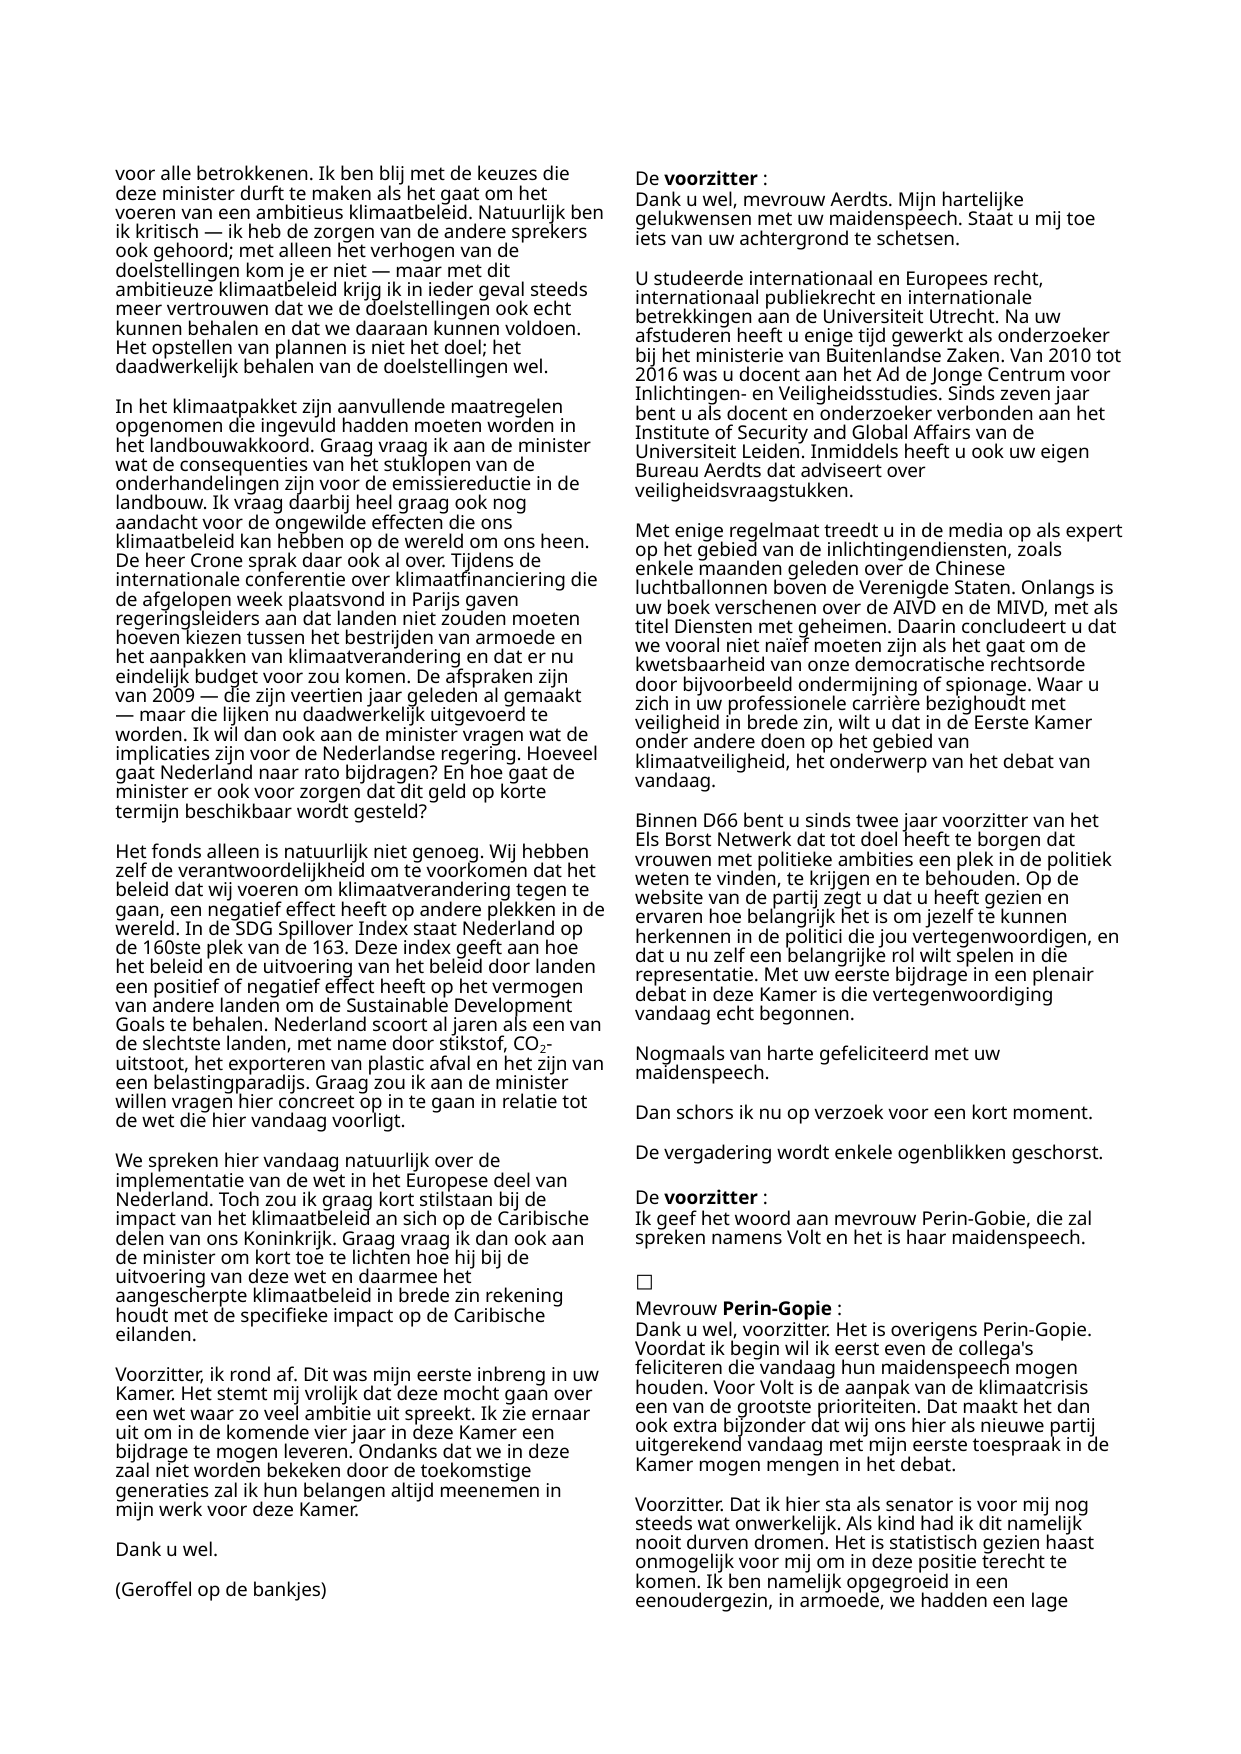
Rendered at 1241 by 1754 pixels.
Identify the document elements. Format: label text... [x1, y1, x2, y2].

text Het fonds alleen is natuurlijk niet genoeg. Wij hebben zelf de verantwoordelijkheid om te voorkomen dat het beleid dat wij voeren om klimaatverandering tegen te gaan, een negatief effect heeft op andere plekken in de wereld. In de SDG Spillover Index staat Nederland op de 160ste plek van de 163. Deze index geeft aan hoe het beleid en de uitvoering van het beleid door landen een positief of negatief effect heeft op het vermogen van andere landen om de Sustainable Development Goals te behalen. Nederland scoort al jaren als een van de slechtste landen, met name door stikstof, CO2-uitstoot, het exporteren van plastic afval en het zijn van een belastingparadijs. Graag zou ik aan de minister willen vragen hier concreet op in te gaan in relatie tot de wet die hier vandaag voorligt. [115, 843, 605, 1132]
text Binnen D66 bent u sinds twee jaar voorzitter van het Els Borst Netwerk dat tot doel heeft te borgen dat vrouwen met politieke ambities een plek in de politiek weten te vinden, te krijgen en te behouden. Op de website van de partij zegt u dat u heeft gezien en ervaren hoe belangrijk het is om jezelf te kunnen herkennen in de politici die jou vertegenwoordigen, en dat u nu zelf een belangrijke rol wilt spelen in die representatie. Met uw eerste bijdrage in een plenair debat in deze Kamer is die vertegenwoordiging vandaag echt begonnen. [635, 812, 1125, 1024]
text Voorzitter, ik rond af. Dit was mijn eerste inbreng in uw Kamer. Het stemt mij vrolijk dat deze mocht gaan over een wet waar zo veel ambitie uit spreekt. Ik zie ernaar uit om in de komende vier jaar in deze Kamer een bijdrage te mogen leveren. Ondanks dat we in deze zaal niet worden bekeken door de toekomstige generaties zal ik hun belangen altijd meenemen in mijn werk voor deze Kamer. [115, 1366, 605, 1520]
text Dan schors ik nu op verzoek voor een kort moment. [635, 1104, 1125, 1123]
text ⬜ [635, 1269, 1125, 1295]
text Voorzitter. Dat ik hier sta als senator is voor mij nog steeds wat onwerkelijk. Als kind had ik dit namelijk nooit durven dromen. Het is statistisch gezien haast onmogelijk voor mij om in deze positie terecht te komen. Ik ben namelijk opgegroeid in een eenoudergezin, in armoede, we hadden een lage [635, 1496, 1125, 1611]
text We spreken hier vandaag natuurlijk over de implementatie van de wet in het Europese deel van Nederland. Toch zou ik graag kort stilstaan bij de impact van het klimaatbeleid an sich op de Caribische delen van ons Koninkrijk. Graag vraag ik dan ook aan de minister om kort toe te lichten hoe hij bij de uitvoering van deze wet en daarmee het aangescherpte klimaatbeleid in brede zin rekening houdt met de specifieke impact op de Caribische eilanden. [115, 1152, 605, 1345]
text Nogmaals van harte gefeliciteerd met uw maidenspeech. [635, 1045, 1125, 1083]
text De vergadering wordt enkele ogenblikken geschorst. [635, 1144, 1125, 1163]
text De voorzitter : [635, 165, 1125, 191]
text voor alle betrokkenen. Ik ben blij met de keuzes die deze minister durft te maken als het gaat om het voeren van een ambitieus klimaatbeleid. Natuurlijk ben ik kritisch — ik heb de zorgen van de andere sprekers ook gehoord; met alleen het verhogen van de doelstellingen kom je er niet — maar met dit ambitieuze klimaatbeleid krijg ik in ieder geval steeds meer vertrouwen dat we de doelstellingen ook echt kunnen behalen en dat we daaraan kunnen voldoen. Het opstellen van plannen is niet het doel; het daadwerkelijk behalen van de doelstellingen wel. [115, 165, 605, 377]
text De voorzitter : [635, 1184, 1125, 1210]
text Met enige regelmaat treedt u in de media op als expert op het gebied van de inlichtingendiensten, zoals enkele maanden geleden over de Chinese luchtballonnen boven de Verenigde Staten. Onlangs is uw boek verschenen over de AIVD en de MIVD, met als titel Diensten met geheimen. Daarin concludeert u dat we vooral niet naïef moeten zijn als het gaat om de kwetsbaarheid van onze democratische rechtsorde door bijvoorbeeld ondermijning of spionage. Waar u zich in uw professionele carrière bezighoudt met veiligheid in brede zin, wilt u dat in de Eerste Kamer onder andere doen op het gebied van klimaatveiligheid, het onderwerp van het debat van vandaag. [635, 522, 1125, 791]
text Dank u wel. [115, 1541, 605, 1560]
text Dank u wel, voorzitter. Het is overigens Perin-Gopie. Voordat ik begin wil ik eerst even de collega's feliciteren die vandaag hun maidenspeech mogen houden. Voor Volt is de aanpak van de klimaatcrisis een van de grootste prioriteiten. Dat maakt het dan ook extra bijzonder dat wij ons hier als nieuwe partij uitgerekend vandaag met mijn eerste toespraak in de Kamer mogen mengen in het debat. [635, 1321, 1125, 1475]
text U studeerde internationaal en Europees recht, internationaal publiekrecht en internationale betrekkingen aan de Universiteit Utrecht. Na uw afstuderen heeft u enige tijd gewerkt als onderzoeker bij het ministerie van Buitenlandse Zaken. Van 2010 tot 2016 was u docent aan het Ad de Jonge Centrum voor Inlichtingen- en Veiligheidsstudies. Sinds zeven jaar bent u als docent en onderzoeker verbonden aan het Institute of Security and Global Affairs van de Universiteit Leiden. Inmiddels heeft u ook uw eigen Bureau Aerdts dat adviseert over veiligheidsvraagstukken. [635, 269, 1125, 501]
text Mevrouw Perin-Gopie : [635, 1295, 1125, 1321]
text (Geroffel op de bankjes) [115, 1581, 605, 1600]
text In het klimaatpakket zijn aanvullende maatregelen opgenomen die ingevuld hadden moeten worden in het landbouwakkoord. Graag vraag ik aan de minister wat de consequenties van het stuklopen van de onderhandelingen zijn voor de emissiereductie in de landbouw. Ik vraag daarbij heel graag ook nog aandacht voor de ongewilde effecten die ons klimaatbeleid kan hebben op de wereld om ons heen. De heer Crone sprak daar ook al over. Tijdens de internationale conferentie over klimaatfinanciering die de afgelopen week plaatsvond in Parijs gaven regeringsleiders aan dat landen niet zouden moeten hoeven kiezen tussen het bestrijden van armoede en het aanpakken van klimaatverandering en dat er nu eindelijk budget voor zou komen. De afspraken zijn van 2009 — die zijn veertien jaar geleden al gemaakt — maar die lijken nu daadwerkelijk uitgevoerd te worden. Ik wil dan ook aan de minister vragen wat de implicaties zijn voor de Nederlandse regering. Hoeveel gaat Nederland naar rato bijdragen? En hoe gaat de minister er ook voor zorgen dat dit geld op korte termijn beschikbaar wordt gesteld? [115, 398, 605, 822]
text Ik geef het woord aan mevrouw Perin-Gobie, die zal spreken namens Volt en het is haar maidenspeech. [635, 1210, 1125, 1248]
text Dank u wel, mevrouw Aerdts. Mijn hartelijke gelukwensen met uw maidenspeech. Staat u mij toe iets van uw achtergrond te schetsen. [635, 191, 1125, 249]
